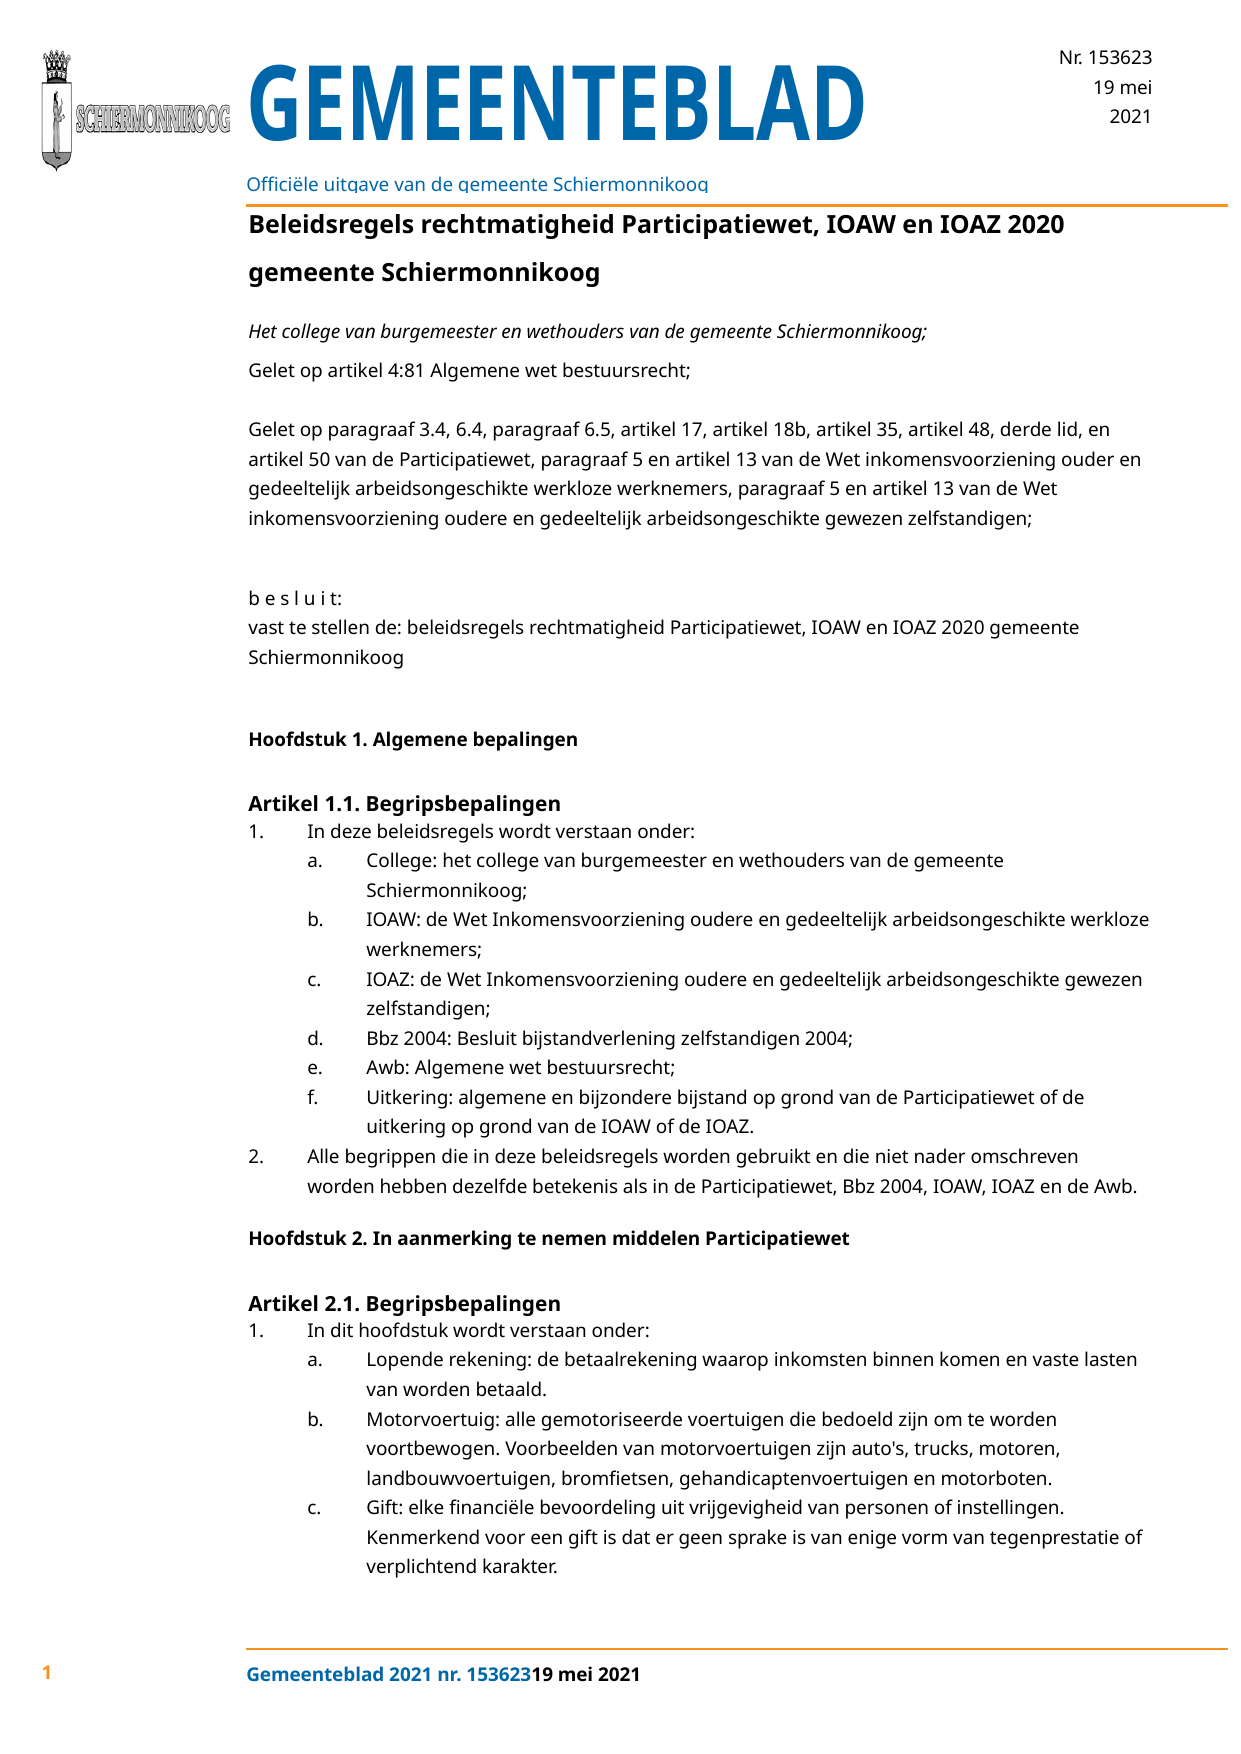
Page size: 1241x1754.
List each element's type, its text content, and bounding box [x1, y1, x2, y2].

text Gelet op artikel 4:81 Algemene wet bestuursrecht; [248, 357, 1152, 383]
list College: het college van burgemeester en wethouders van de gemeente Schiermonnikoog; [307, 847, 1152, 903]
list IOAW: de Wet Inkomensvoorziening oudere en gedeeltelijk arbeidsongeschikte werkloze werknemers; [307, 907, 1152, 962]
text Hoofdstuk 1. Algemene bepalingen [248, 724, 1152, 753]
text Artikel 1.1. Begripsbepalingen [248, 789, 1152, 818]
list Uitkering: algemene en bijzondere bijstand op grond van de Participatiewet of de uitkering op grond van de IOAW of de IOAZ. [307, 1084, 1152, 1139]
list In deze beleidsregels wordt verstaan onder: [248, 818, 1152, 844]
list In dit hoofdstuk wordt verstaan onder: [248, 1317, 1152, 1343]
list Motorvoertuig: alle gemotoriseerde voertuigen die bedoeld zijn om te worden voortbewogen. Voorbeelden van motorvoertuigen zijn auto's, trucks, motoren, landbouwvoertuigen, bromfietsen, gehandicaptenvoertuigen en motorboten. [307, 1406, 1152, 1491]
text Beleidsregels rechtmatigheid Participatiewet, IOAW en IOAZ 2020 gemeente Schiermonnikoog [248, 207, 1152, 288]
list Bbz 2004: Besluit bijstandverlening zelfstandigen 2004; [307, 1025, 1152, 1051]
text Hoofdstuk 2. In aanmerking te nemen middelen Participatiewet [248, 1223, 1152, 1252]
text b e s l u i t: [248, 585, 1152, 611]
list IOAZ: de Wet Inkomensvoorziening oudere en gedeeltelijk arbeidsongeschikte gewezen zelfstandigen; [307, 966, 1152, 1021]
picture [41, 47, 231, 172]
text Het college van burgemeester en wethouders van de gemeente Schiermonnikoog; [248, 318, 1152, 344]
text Artikel 2.1. Begripsbepalingen [248, 1289, 1152, 1317]
text vast te stellen de: beleidsregels rechtmatigheid Participatiewet, IOAW en IOAZ 2020 gemeente Schiermonnikoog [248, 614, 1152, 670]
list Lopende rekening: de betaalrekening waarop inkomsten binnen komen en vaste lasten van worden betaald. [307, 1347, 1152, 1402]
text Gelet op paragraaf 3.4, 6.4, paragraaf 6.5, artikel 17, artikel 18b, artikel 35, artikel 48, derde lid, en artikel 50 van de Participatiewet, paragraaf 5 en artikel 13 van de Wet inkomensvoorziening ouder en gedeeltelijk arbeidsongeschikte werkloze werknemers, paragraaf 5 en artikel 13 van de Wet inkomensvoorziening oudere en gedeeltelijk arbeidsongeschikte gewezen zelfstandigen; [248, 416, 1152, 531]
list Gift: elke financiële bevoordeling uit vrijgevigheid van personen of instellingen. Kenmerkend voor een gift is dat er geen sprake is van enige vorm van tegenprestatie of verplichtend karakter. [307, 1494, 1152, 1579]
list Awb: Algemene wet bestuursrecht; [307, 1054, 1152, 1080]
list Alle begrippen die in deze beleidsregels worden gebruikt en die niet nader omschreven worden hebben dezelfde betekenis als in de Participatiewet, Bbz 2004, IOAW, IOAZ en de Awb. [248, 1143, 1152, 1199]
